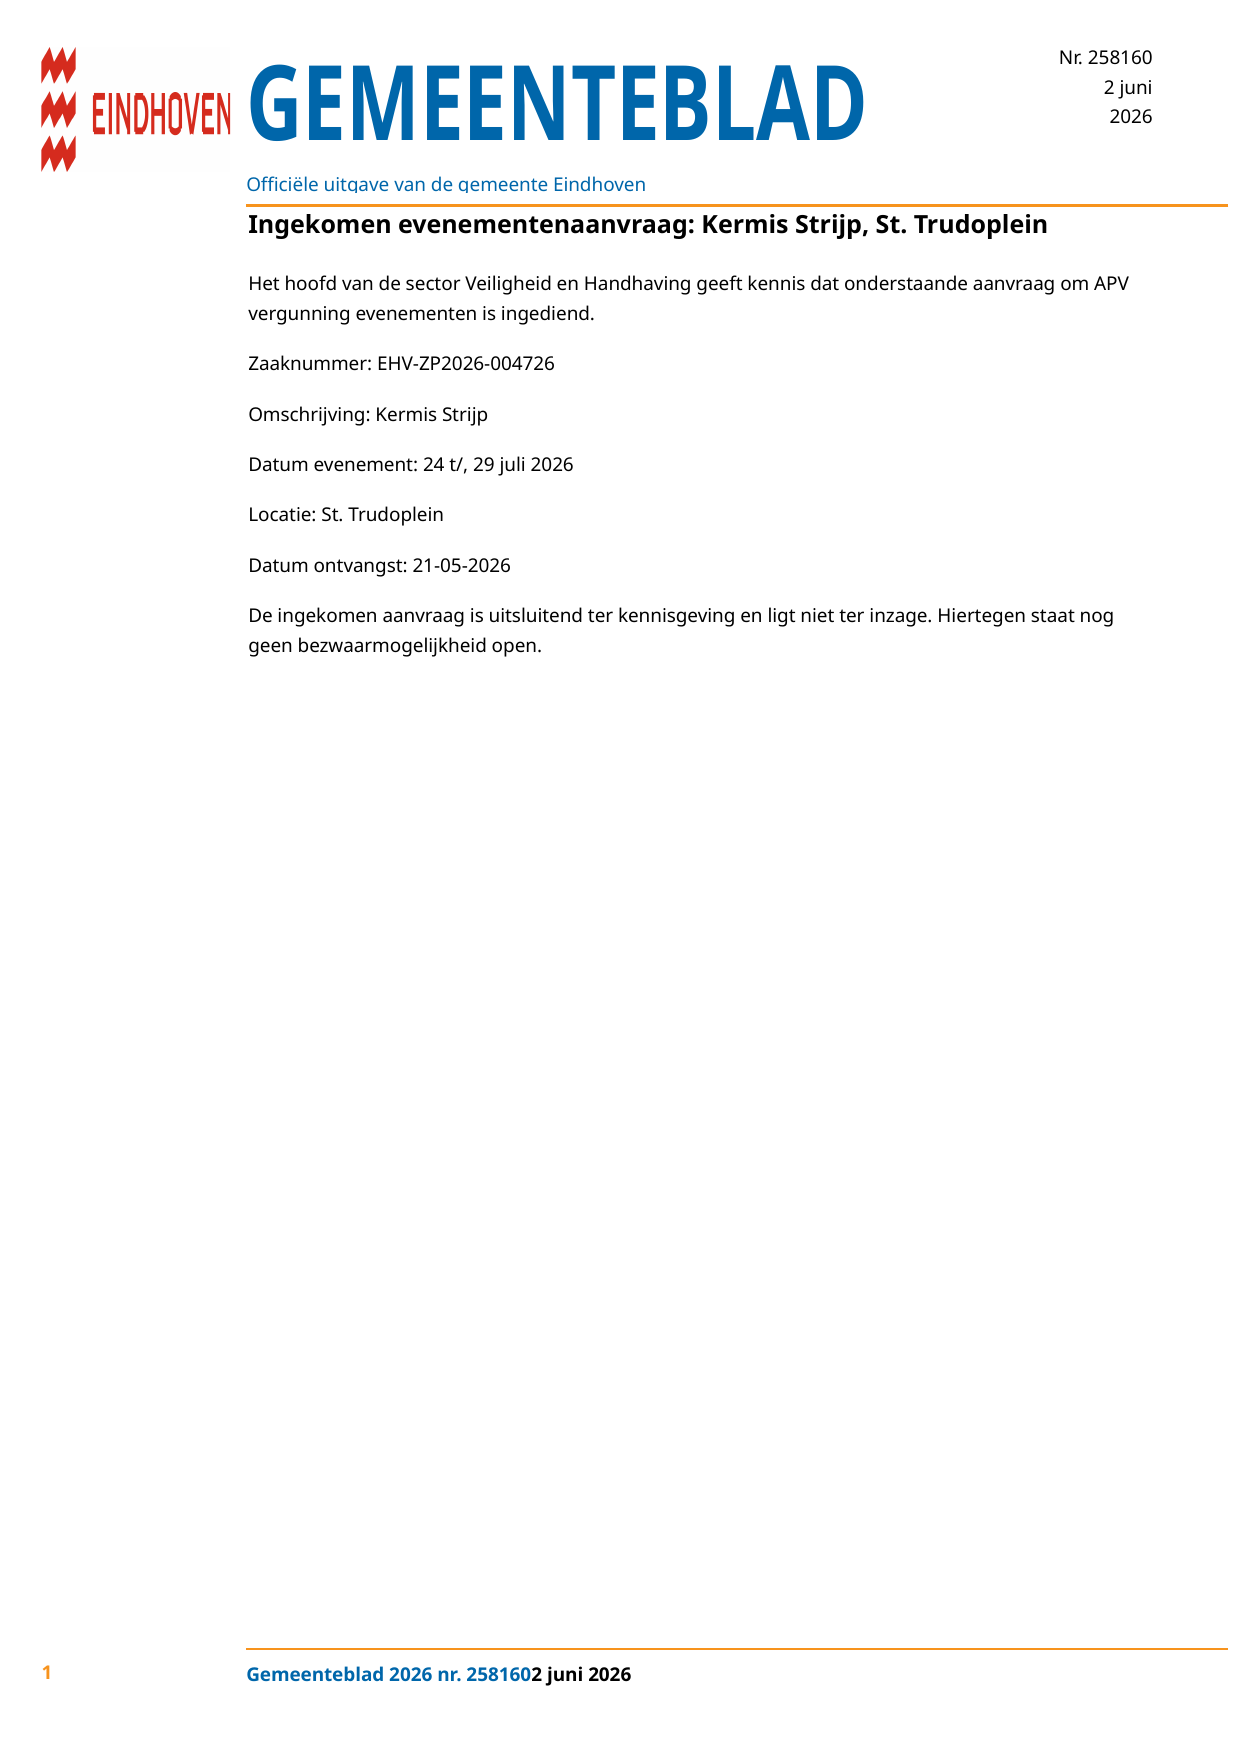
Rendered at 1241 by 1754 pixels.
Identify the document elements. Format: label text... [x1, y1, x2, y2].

text Ingekomen evenementenaanvraag: Kermis Strijp, St. Trudoplein [248, 207, 1152, 241]
text Datum ontvangst: 21-05-2026 [248, 552, 1152, 578]
text Locatie: St. Trudoplein [248, 502, 1152, 527]
text Datum evenement: 24 t/, 29 juli 2026 [248, 451, 1152, 477]
text Omschrijving: Kermis Strijp [248, 401, 1152, 426]
text De ingekomen aanvraag is uitsluitend ter kennisgeving en ligt niet ter inzage. Hiertegen staat nog geen bezwaarmogelijkheid open. [248, 602, 1152, 658]
text Het hoofd van de sector Veiligheid en Handhaving geeft kennis dat onderstaande aanvraag om APV vergunning evenementen is ingediend. [248, 270, 1152, 326]
picture [41, 47, 231, 172]
text Zaaknummer: EHV-ZP2026-004726 [248, 350, 1152, 376]
